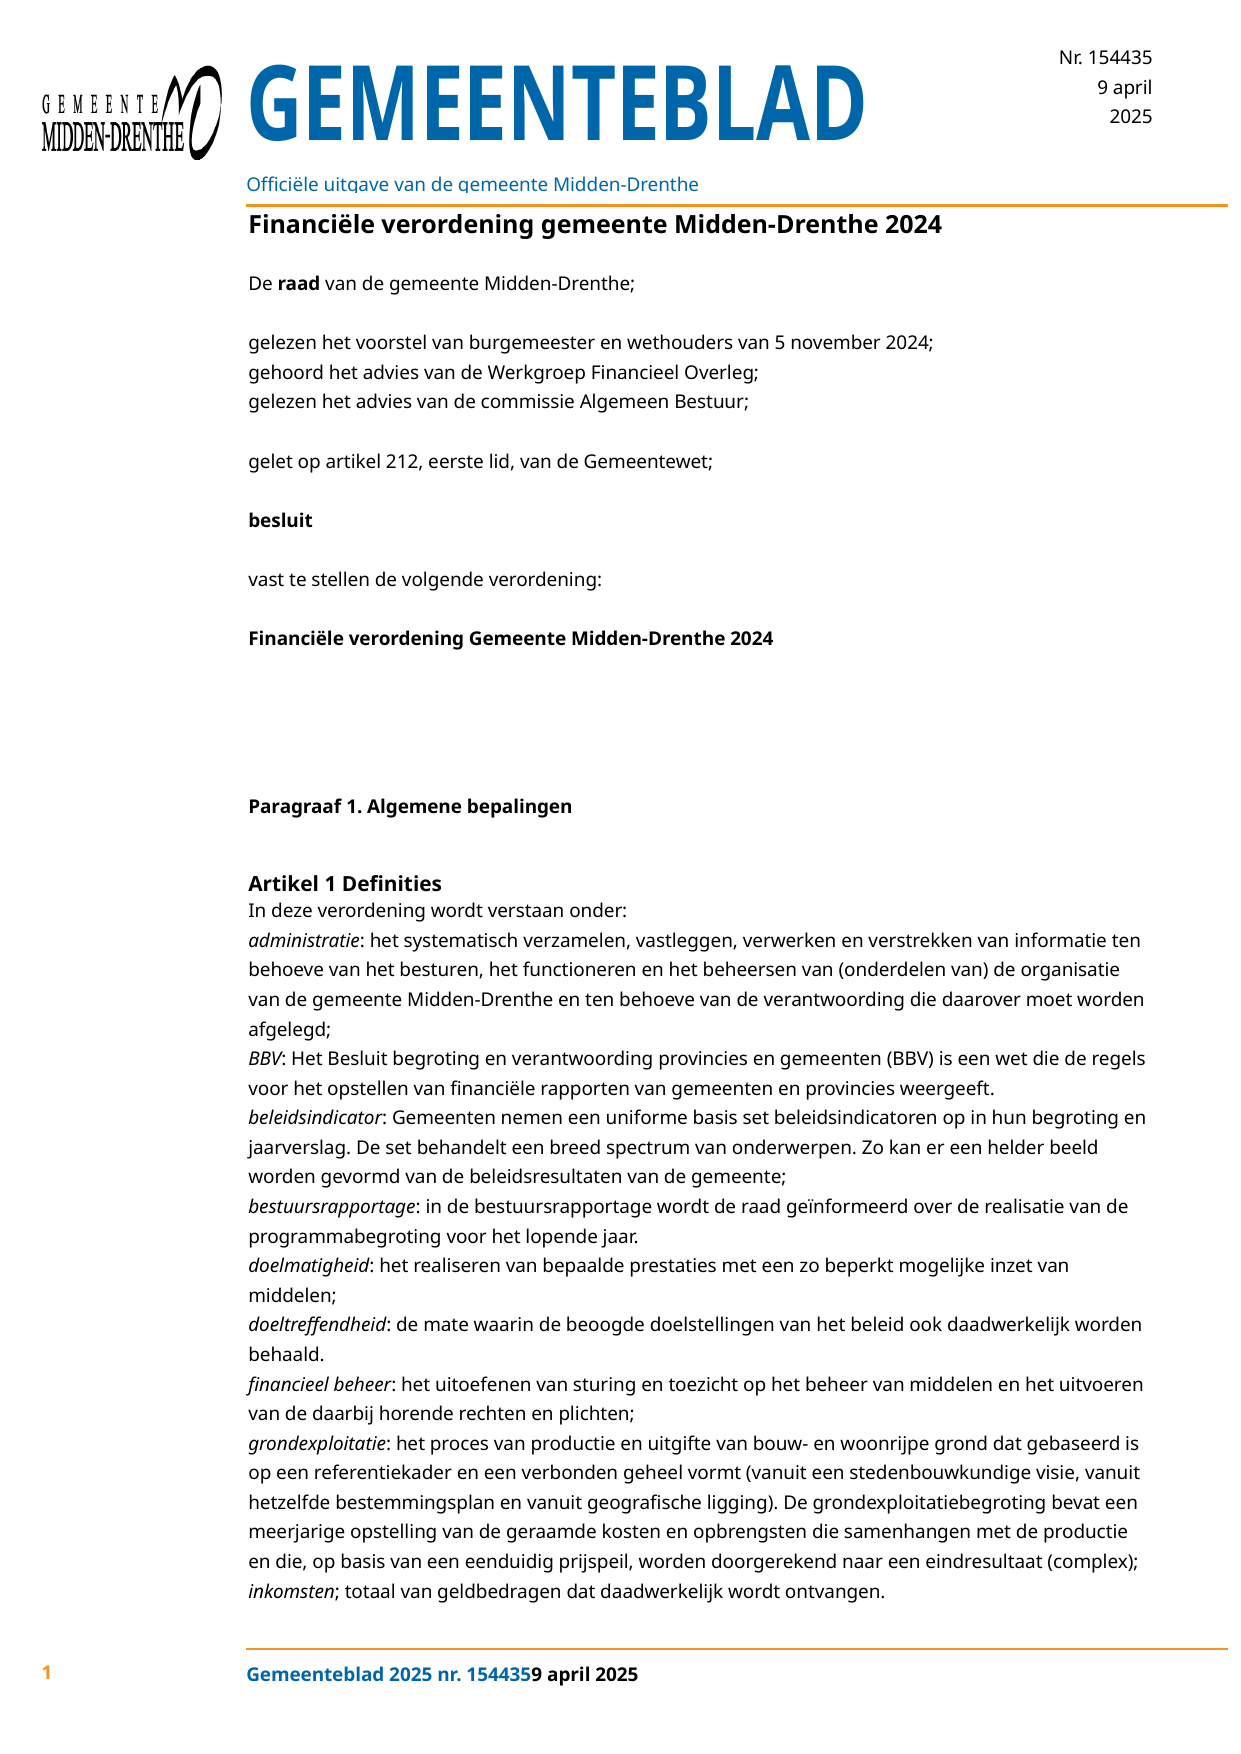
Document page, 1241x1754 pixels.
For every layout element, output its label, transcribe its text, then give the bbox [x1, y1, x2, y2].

text grondexploitatie: het proces van productie en uitgifte van bouw- en woonrijpe grond dat gebaseerd is op een referentiekader en een verbonden geheel vormt (vanuit een stedenbouwkundige visie, vanuit hetzelfde bestemmingsplan en vanuit geografische ligging). De grondexploitatiebegroting bevat een meerjarige opstelling van de geraamde kosten en opbrengsten die samenhangen met de productie en die, op basis van een eenduidig prijspeil, worden doorgerekend naar een eindresultaat (complex); [248, 1430, 1152, 1574]
text doelmatigheid: het realiseren van bepaalde prestaties met een zo beperkt mogelijke inzet van middelen; [248, 1252, 1152, 1308]
text Paragraaf 1. Algemene bepalingen [248, 793, 1152, 819]
text Artikel 1 Definities [248, 869, 1152, 897]
text beleidsindicator: Gemeenten nemen een uniforme basis set beleidsindicatoren op in hun begroting en jaarverslag. De set behandelt een breed spectrum van onderwerpen. Zo kan er een helder beeld worden gevormd van de beleidsresultaten van de gemeente; [248, 1104, 1152, 1189]
text financieel beheer: het uitoefenen van sturing en toezicht op het beheer van middelen en het uitvoeren van de daarbij horende rechten en plichten; [248, 1371, 1152, 1426]
text vast te stellen de volgende verordening: [248, 566, 1152, 592]
text De raad van de gemeente Midden-Drenthe; [248, 270, 1152, 296]
text administratie: het systematisch verzamelen, vastleggen, verwerken en verstrekken van informatie ten behoeve van het besturen, het functioneren en het beheersen van (onderdelen van) de organisatie van de gemeente Midden-Drenthe en ten behoeve van de verantwoording die daarover moet worden afgelegd; [248, 927, 1152, 1042]
text In deze verordening wordt verstaan onder: [248, 897, 1152, 923]
text bestuursrapportage: in de bestuursrapportage wordt de raad geïnformeerd over de realisatie van de programmabegroting voor het lopende jaar. [248, 1193, 1152, 1249]
text inkomsten; totaal van geldbedragen dat daadwerkelijk wordt ontvangen. [248, 1578, 1152, 1604]
text gelet op artikel 212, eerste lid, van de Gemeentewet; [248, 448, 1152, 473]
text gehoord het advies van de Werkgroep Financieel Overleg; [248, 359, 1152, 385]
text Financiële verordening gemeente Midden-Drenthe 2024 [248, 207, 1152, 241]
text besluit [248, 507, 1152, 533]
text BBV: Het Besluit begroting en verantwoording provincies en gemeenten (BBV) is een wet die de regels voor het opstellen van financiële rapporten van gemeenten en provincies weergeeft. [248, 1045, 1152, 1101]
text gelezen het voorstel van burgemeester en wethouders van 5 november 2024; [248, 329, 1152, 355]
picture [41, 47, 231, 172]
text doeltreffendheid: de mate waarin de beoogde doelstellingen van het beleid ook daadwerkelijk worden behaald. [248, 1312, 1152, 1367]
text gelezen het advies van de commissie Algemeen Bestuur; [248, 389, 1152, 414]
text Financiële verordening Gemeente Midden-Drenthe 2024 [248, 625, 1152, 651]
